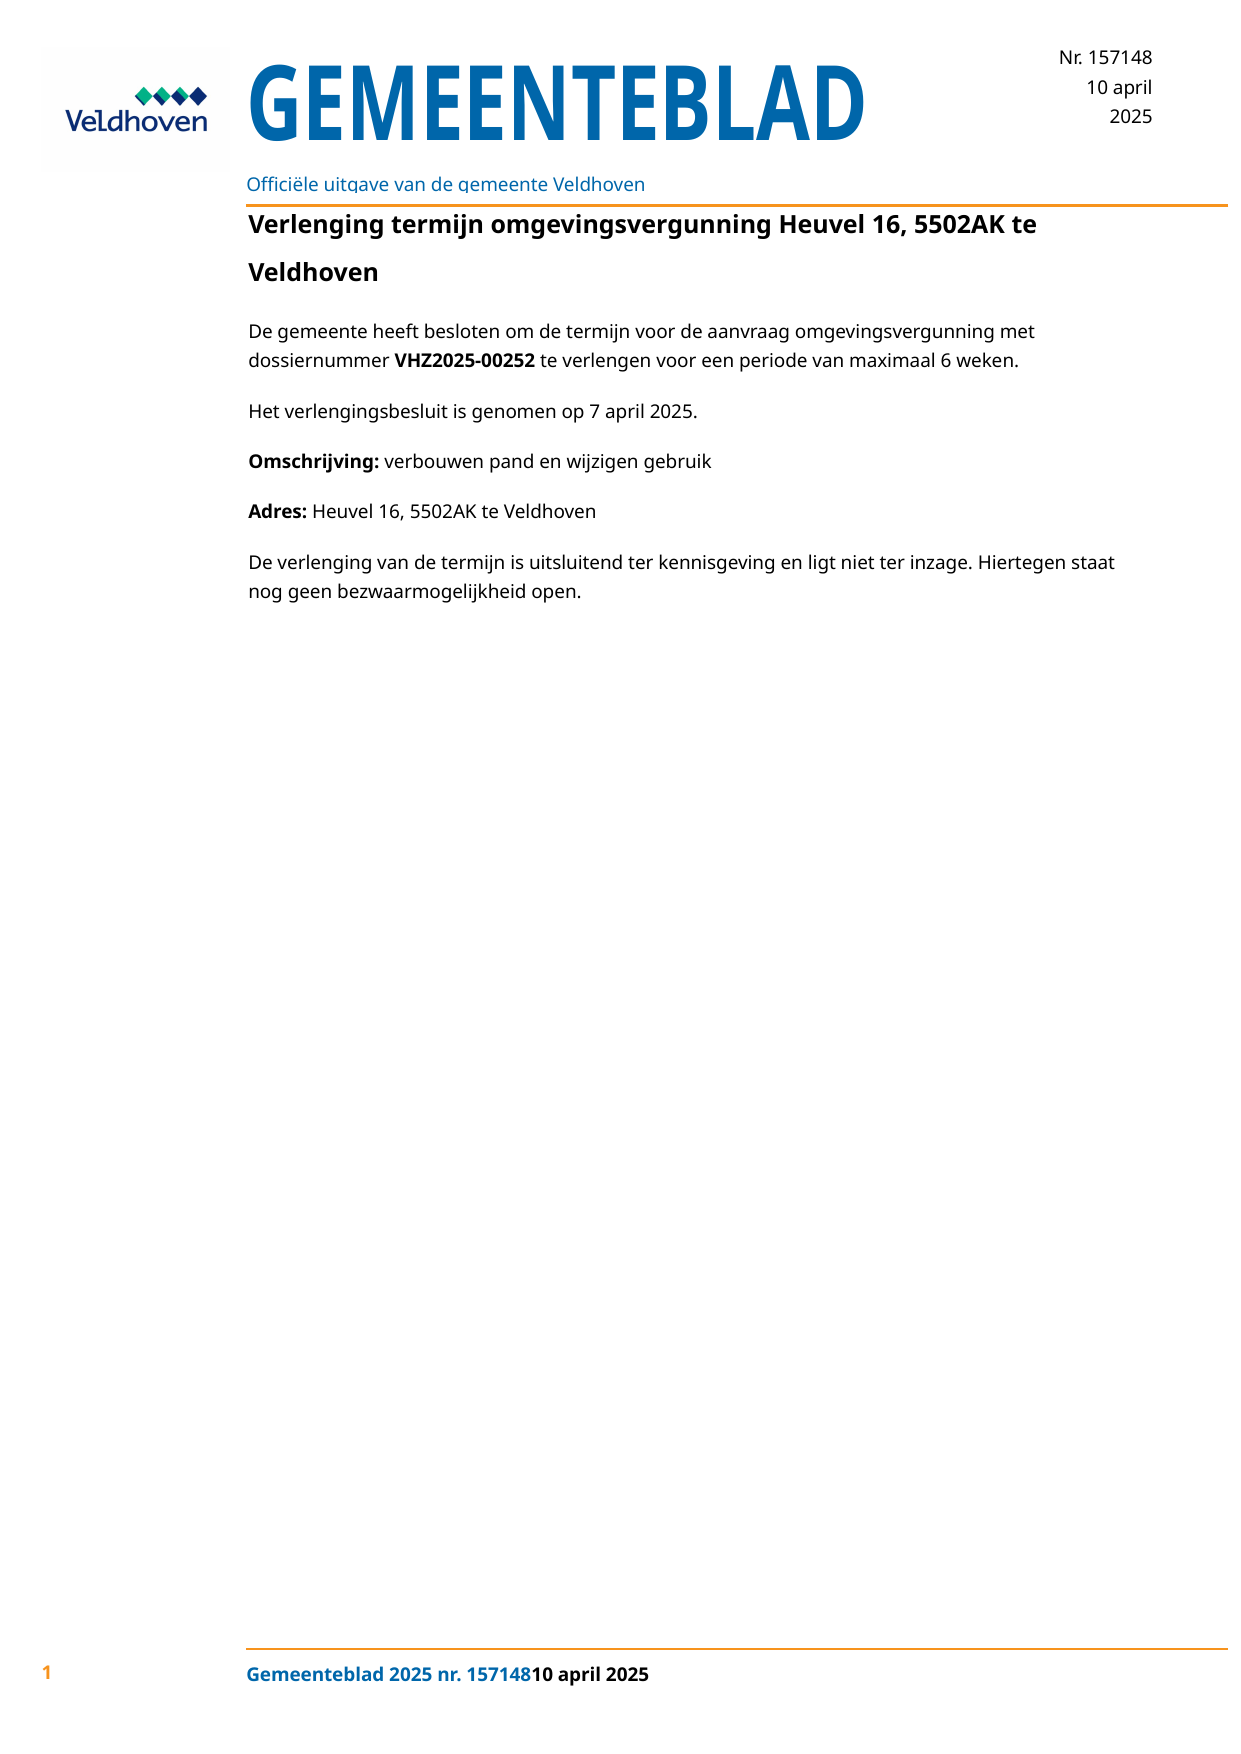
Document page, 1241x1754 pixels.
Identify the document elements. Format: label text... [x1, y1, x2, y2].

text De verlenging van de termijn is uitsluitend ter kennisgeving en ligt niet ter inzage. Hiertegen staat nog geen bezwaarmogelijkheid open. [248, 549, 1152, 604]
text Omschrijving: verbouwen pand en wijzigen gebruik [248, 448, 1152, 474]
text De gemeente heeft besloten om de termijn voor de aanvraag omgevingsvergunning met dossiernummer VHZ2025-00252 te verlengen voor een periode van maximaal 6 weken. [248, 318, 1152, 373]
text Adres: Heuvel 16, 5502AK te Veldhoven [248, 499, 1152, 524]
text Het verlengingsbesluit is genomen op 7 april 2025. [248, 398, 1152, 424]
text Verlenging termijn omgevingsvergunning Heuvel 16, 5502AK te Veldhoven [248, 207, 1152, 288]
picture [41, 47, 231, 172]
